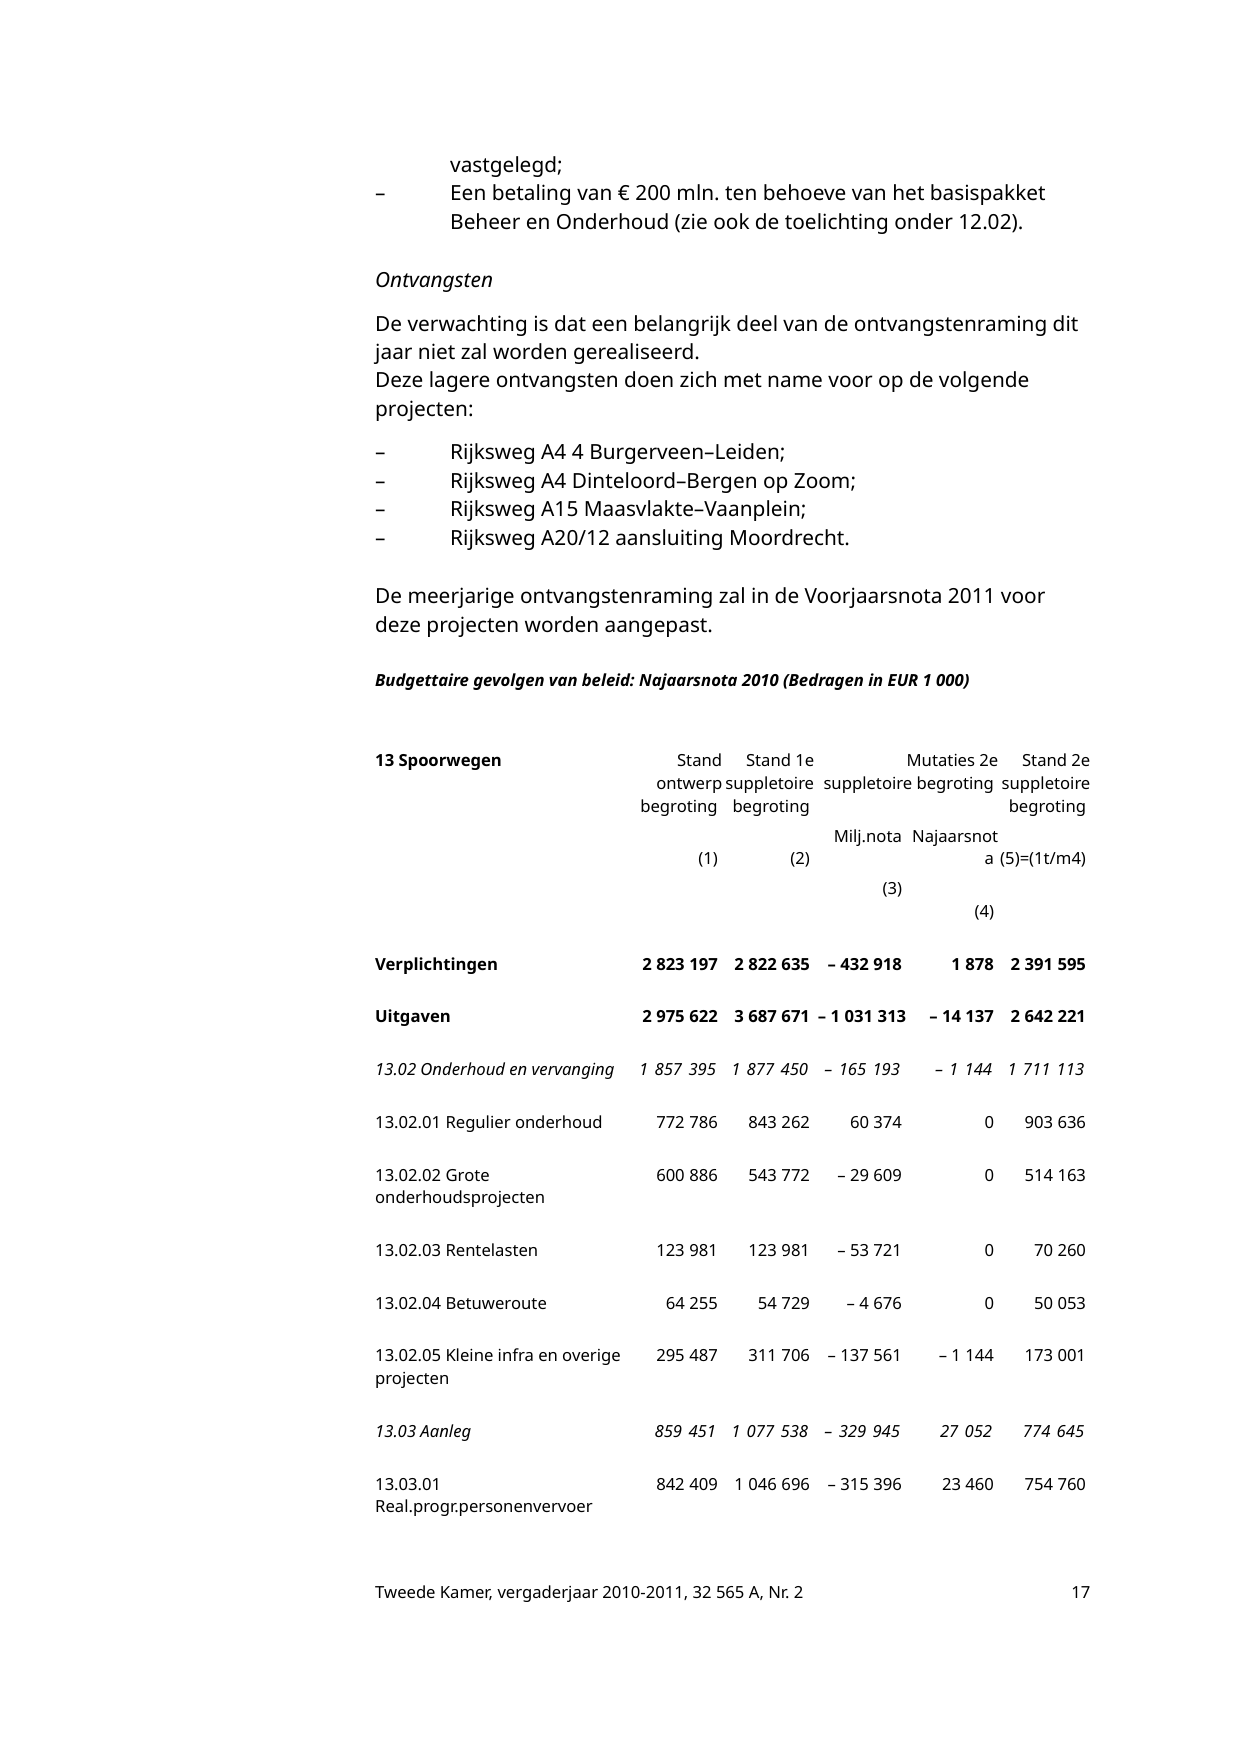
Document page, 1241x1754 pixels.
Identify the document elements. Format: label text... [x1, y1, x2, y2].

table_cell 13.03 Aanleg [375, 1419, 630, 1472]
table_cell Milj.nota (3) [814, 824, 906, 952]
table_cell 754 760 [998, 1472, 1090, 1547]
table_cell 13.02 Onderhoud en vervanging [375, 1058, 630, 1110]
table_cell 772 786 [630, 1110, 722, 1163]
table_cell 1 877 450 [722, 1058, 814, 1110]
text De meerjarige ontvangstenraming zal in de Voorjaarsnota 2011 voor deze projecten worden aangepast. [375, 581, 1090, 638]
table_cell 27 052 [906, 1419, 998, 1472]
table_cell 1 857 395 [630, 1058, 722, 1110]
list Rijksweg A15 Maasvlakte–Vaanplein; [375, 494, 1090, 523]
table_header Stand 1e suppletoire begroting (2) [722, 749, 814, 952]
table_cell 2 975 622 [630, 1005, 722, 1058]
table_cell 60 374 [814, 1110, 906, 1163]
table_cell Najaarsnota (4) [906, 824, 998, 952]
table_cell – 165 193 [814, 1058, 906, 1110]
table_cell 13.02.03 Rentelasten [375, 1239, 630, 1291]
table_cell 0 [906, 1163, 998, 1238]
table_cell 2 822 635 [722, 952, 814, 1005]
table_cell 13.03.01 Real.progr.personenvervoer [375, 1472, 630, 1547]
list Een betaling van € 200 mln. ten behoeve van het basispakket Beheer en Onderhoud (zie ook de toelichting onder 12.02). [375, 178, 1090, 235]
table_cell 50 053 [998, 1291, 1090, 1344]
table_cell 0 [906, 1239, 998, 1291]
table_cell 64 255 [630, 1291, 722, 1344]
table_header Stand 2e suppletoire begroting (5)=(1t/m4) [998, 749, 1090, 952]
table_cell – 53 721 [814, 1239, 906, 1291]
list Rijksweg A4 4 Burgerveen–Leiden; [375, 437, 1090, 466]
table_cell – 1 144 [906, 1058, 998, 1110]
table_cell 774 645 [998, 1419, 1090, 1472]
table_cell 1 046 696 [722, 1472, 814, 1547]
table_header Mutaties 2e suppletoire begroting [814, 749, 998, 824]
list Rijksweg A4 Dinteloord–Bergen op Zoom; [375, 466, 1090, 494]
table_cell 543 772 [722, 1163, 814, 1238]
table_cell 13.02.02 Grote onderhoudsprojecten [375, 1163, 630, 1238]
table_cell 1 878 [906, 952, 998, 1005]
table_cell 2 391 595 [998, 952, 1090, 1005]
table_cell 842 409 [630, 1472, 722, 1547]
table_cell – 137 561 [814, 1344, 906, 1419]
table_cell Verplichtingen [375, 952, 630, 1005]
table_cell 295 487 [630, 1344, 722, 1419]
table_cell 0 [906, 1110, 998, 1163]
table_cell 2 642 221 [998, 1005, 1090, 1058]
table_cell 311 706 [722, 1344, 814, 1419]
table_cell 2 823 197 [630, 952, 722, 1005]
text Budgettaire gevolgen van beleid: Najaarsnota 2010 (Bedragen in EUR 1 000) [375, 668, 1090, 691]
table_cell 123 981 [630, 1239, 722, 1291]
table_cell – 14 137 [906, 1005, 998, 1058]
table_cell – 29 609 [814, 1163, 906, 1238]
table_cell – 4 676 [814, 1291, 906, 1344]
table_cell – 315 396 [814, 1472, 906, 1547]
table_cell – 1 144 [906, 1344, 998, 1419]
text Deze lagere ontvangsten doen zich met name voor op de volgende projecten: [375, 366, 1090, 422]
table_cell 903 636 [998, 1110, 1090, 1163]
table_cell 3 687 671 [722, 1005, 814, 1058]
table_header Stand ontwerp begroting (1) [630, 749, 722, 952]
table_cell 13.02.01 Regulier onderhoud [375, 1110, 630, 1163]
table_cell 859 451 [630, 1419, 722, 1472]
table_header 13 Spoorwegen [375, 749, 630, 952]
table_cell – 329 945 [814, 1419, 906, 1472]
table_cell 1 077 538 [722, 1419, 814, 1472]
table_cell 600 886 [630, 1163, 722, 1238]
table_cell 123 981 [722, 1239, 814, 1291]
list Rijksweg A20/12 aansluiting Moordrecht. [375, 523, 1090, 551]
table_cell – 432 918 [814, 952, 906, 1005]
table_cell 173 001 [998, 1344, 1090, 1419]
table_cell – 1 031 313 [814, 1005, 906, 1058]
table_cell 13.02.04 Betuweroute [375, 1291, 630, 1344]
list vastgelegd; [375, 150, 1090, 178]
table_cell 70 260 [998, 1239, 1090, 1291]
table_cell 13.02.05 Kleine infra en overige projecten [375, 1344, 630, 1419]
table_cell 514 163 [998, 1163, 1090, 1238]
text De verwachting is dat een belangrijk deel van de ontvangstenraming dit jaar niet zal worden gerealiseerd. [375, 309, 1090, 366]
text Ontvangsten [375, 265, 1090, 294]
table_cell 0 [906, 1291, 998, 1344]
table_cell 23 460 [906, 1472, 998, 1547]
table_cell 54 729 [722, 1291, 814, 1344]
table_cell Uitgaven [375, 1005, 630, 1058]
table_cell 843 262 [722, 1110, 814, 1163]
table_cell 1 711 113 [998, 1058, 1090, 1110]
